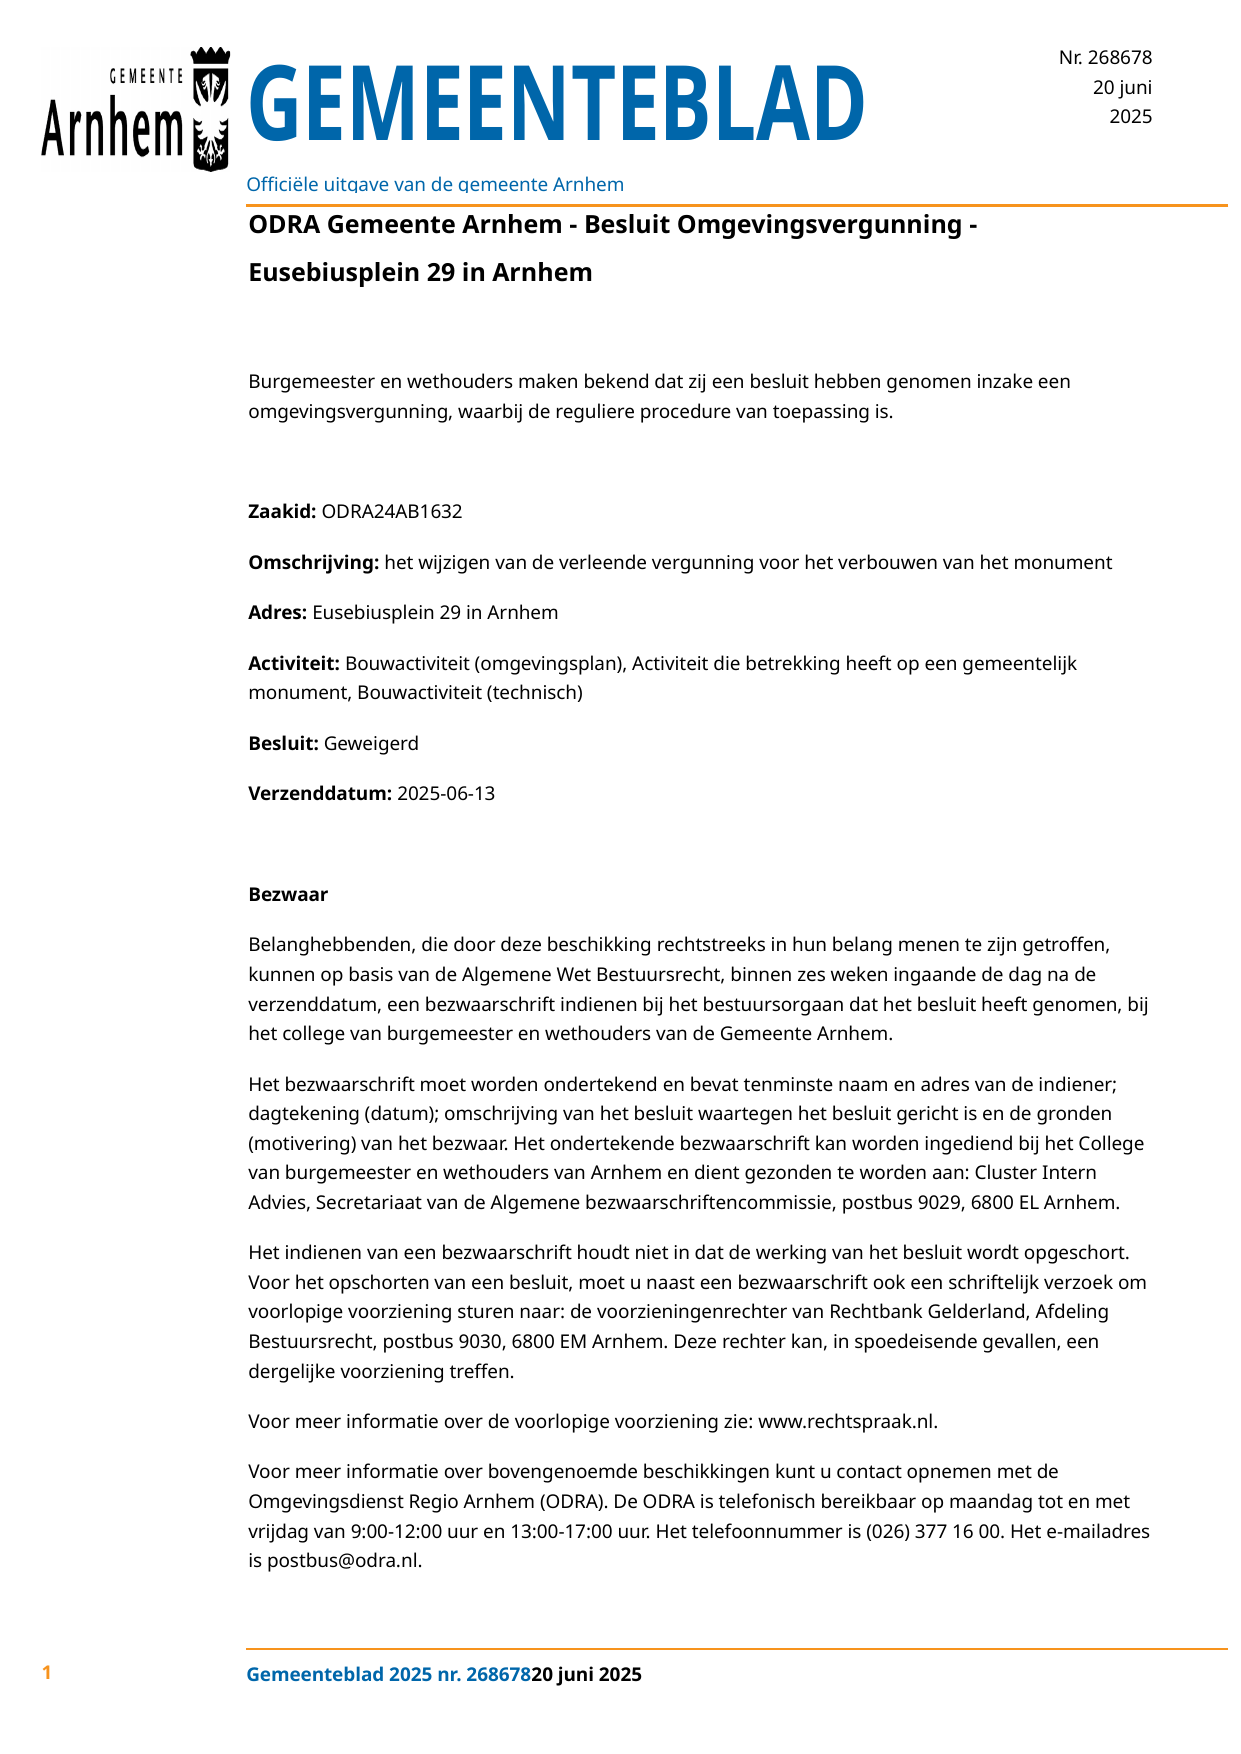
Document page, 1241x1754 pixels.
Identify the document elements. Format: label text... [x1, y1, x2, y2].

text Belanghebbenden, die door deze beschikking rechtstreeks in hun belang menen te zijn getroffen, kunnen op basis van de Algemene Wet Bestuursrecht, binnen zes weken ingaande de dag na de verzenddatum, een bezwaarschrift indienen bij het bestuursorgaan dat het besluit heeft genomen, bij het college van burgemeester en wethouders van de Gemeente Arnhem. [248, 932, 1152, 1046]
text Het bezwaarschrift moet worden ondertekend en bevat tenminste naam en adres van de indiener; dagtekening (datum); omschrijving van het besluit waartegen het besluit gericht is en de gronden (motivering) van het bezwaar. Het ondertekende bezwaarschrift kan worden ingediend bij het College van burgemeester en wethouders van Arnhem en dient gezonden te worden aan: Cluster Intern Advies, Secretariaat van de Algemene bezwaarschriftencommissie, postbus 9029, 6800 EL Arnhem. [248, 1071, 1152, 1215]
text Voor meer informatie over de voorlopige voorziening zie: www.rechtspraak.nl. [248, 1408, 1152, 1434]
text Besluit: Geweigerd [248, 730, 1152, 756]
text Het indienen van een bezwaarschrift houdt niet in dat de werking van het besluit wordt opgeschort. Voor het opschorten van een besluit, moet u naast een bezwaarschrift ook een schriftelijk verzoek om voorlopige voorziening sturen naar: de voorzieningenrechter van Rechtbank Gelderland, Afdeling Bestuursrecht, postbus 9030, 6800 EM Arnhem. Deze rechter kan, in spoedeisende gevallen, een dergelijke voorziening treffen. [248, 1239, 1152, 1384]
picture [41, 47, 231, 172]
text Voor meer informatie over bovengenoemde beschikkingen kunt u contact opnemen met de Omgevingsdienst Regio Arnhem (ODRA). De ODRA is telefonisch bereikbaar op maandag tot en met vrijdag van 9:00-12:00 uur en 13:00-17:00 uur. Het telefoonnummer is (026) 377 16 00. Het e-mailadres is postbus@odra.nl. [248, 1459, 1152, 1573]
text ODRA Gemeente Arnhem - Besluit Omgevingsvergunning - Eusebiusplein 29 in Arnhem [248, 207, 1152, 288]
text Burgemeester en wethouders maken bekend dat zij een besluit hebben genomen inzake een omgevingsvergunning, waarbij de reguliere procedure van toepassing is. [248, 368, 1152, 424]
text Zaakid: ODRA24AB1632 [248, 499, 1152, 524]
text Bezwaar [248, 881, 1152, 907]
text Omschrijving: het wijzigen van de verleende vergunning voor het verbouwen van het monument [248, 549, 1152, 575]
text Activiteit: Bouwactiviteit (omgevingsplan), Activiteit die betrekking heeft op een gemeentelijk monument, Bouwactiviteit (technisch) [248, 650, 1152, 705]
text Verzenddatum: 2025-06-13 [248, 780, 1152, 806]
text Adres: Eusebiusplein 29 in Arnhem [248, 599, 1152, 625]
